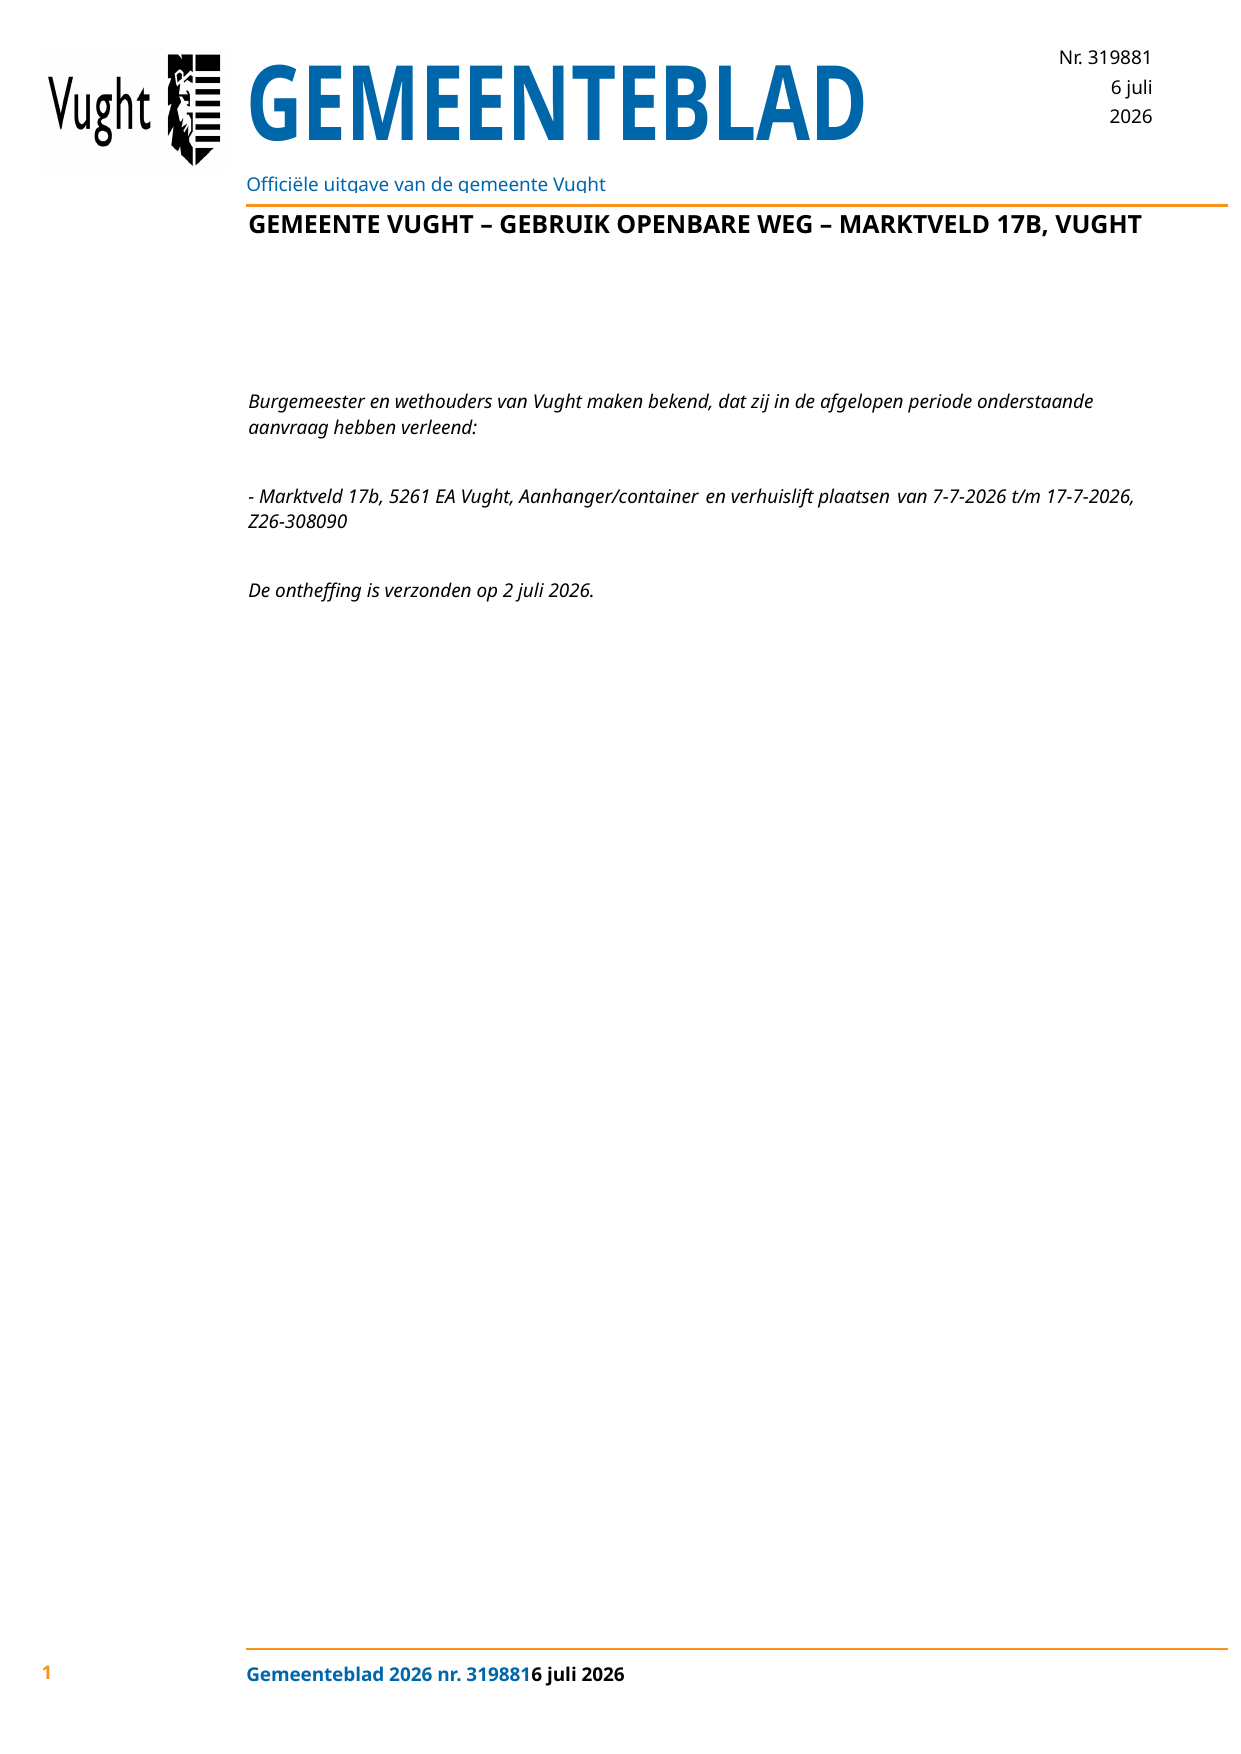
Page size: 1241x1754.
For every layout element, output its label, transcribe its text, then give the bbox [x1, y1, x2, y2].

picture [41, 47, 231, 172]
text Burgemeester en wethouders van Vught maken bekend, dat zij in de afgelopen periode onderstaande aanvraag hebben verleend: [248, 388, 1152, 440]
text - Marktveld 17b, 5261 EA Vught, Aanhanger/container en verhuislift plaatsen van 7-7-2026 t/m 17-7-2026, Z26-308090 [248, 483, 1152, 534]
text GEMEENTE VUGHT – GEBRUIK OPENBARE WEG – MARKTVELD 17B, VUGHT [248, 207, 1152, 241]
text De ontheffing is verzonden op 2 juli 2026. [248, 578, 1152, 603]
